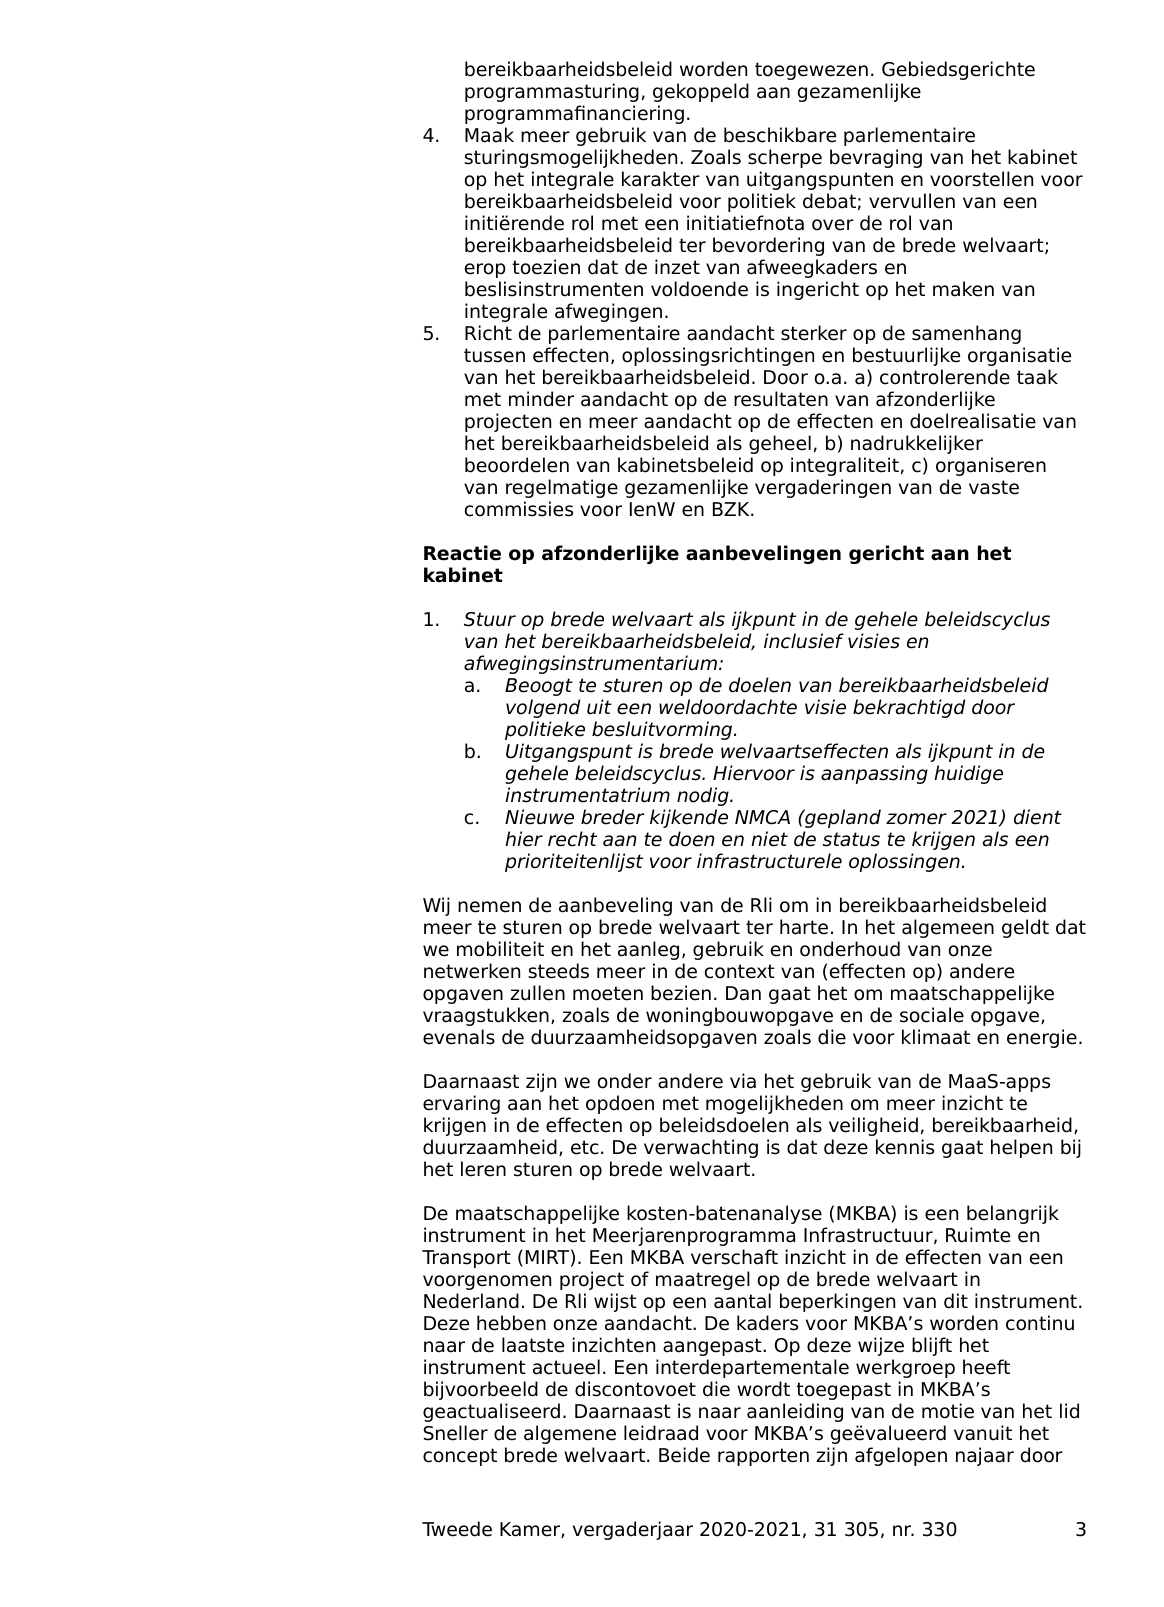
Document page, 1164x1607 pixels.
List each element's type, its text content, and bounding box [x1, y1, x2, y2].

text Daarnaast zijn we onder andere via het gebruik van de MaaS-apps ervaring aan het opdoen met mogelijkheden om meer inzicht te krijgen in de effecten op beleidsdoelen als veiligheid, bereikbaarheid, duurzaamheid, etc. De verwachting is dat deze kennis gaat helpen bij het leren sturen op brede welvaart. [422, 1071, 1087, 1181]
text b. Uitgangspunt is brede welvaartseffecten als ijkpunt in de gehele beleidscyclus. Hiervoor is aanpassing huidige instrumentatrium nodig. [464, 741, 1087, 807]
text c. Nieuwe breder kijkende NMCA (gepland zomer 2021) dient hier recht aan te doen en niet de status te krijgen als een prioriteitenlijst voor infrastructurele oplossingen. [464, 807, 1087, 873]
text 1. Stuur op brede welvaart als ijkpunt in de gehele beleidscyclus van het bereikbaarheidsbeleid, inclusief visies en afwegingsinstrumentarium: [422, 609, 1087, 675]
subtitle Reactie op afzonderlijke aanbevelingen gericht aan het kabinet [422, 543, 1087, 587]
text Wij nemen de aanbeveling van de Rli om in bereikbaarheidsbeleid meer te sturen op brede welvaart ter harte. In het algemeen geldt dat we mobiliteit en het aanleg, gebruik en onderhoud van onze netwerken steeds meer in de context van (effecten op) andere opgaven zullen moeten bezien. Dan gaat het om maatschappelijke vraagstukken, zoals de woningbouwopgave en de sociale opgave, evenals de duurzaamheidsopgaven zoals die voor klimaat en energie. [422, 895, 1087, 1049]
text 5. Richt de parlementaire aandacht sterker op de samenhang tussen effecten, oplossingsrichtingen en bestuurlijke organisatie van het bereikbaarheidsbeleid. Door o.a. a) controlerende taak met minder aandacht op de resultaten van afzonderlijke projecten en meer aandacht op de effecten en doelrealisatie van het bereikbaarheidsbeleid als geheel, b) nadrukkelijker beoordelen van kabinetsbeleid op integraliteit, c) organiseren van regelmatige gezamenlijke vergaderingen van de vaste commissies voor IenW en BZK. [422, 323, 1087, 521]
text De maatschappelijke kosten-batenanalyse (MKBA) is een belangrijk instrument in het Meerjarenprogramma Infrastructuur, Ruimte en Transport (MIRT). Een MKBA verschaft inzicht in de effecten van een voorgenomen project of maatregel op de brede welvaart in Nederland. De Rli wijst op een aantal beperkingen van dit instrument. Deze hebben onze aandacht. De kaders voor MKBA’s worden continu naar de laatste inzichten aangepast. Op deze wijze blijft het instrument actueel. Een interdepartementale werkgroep heeft bijvoorbeeld de discontovoet die wordt toegepast in MKBA’s geactualiseerd. Daarnaast is naar aanleiding van de motie van het lid Sneller de algemene leidraad voor MKBA’s geëvalueerd vanuit het concept brede welvaart. Beide rapporten zijn afgelopen najaar door [422, 1203, 1087, 1467]
text 4. Maak meer gebruik van de beschikbare parlementaire sturingsmogelijkheden. Zoals scherpe bevraging van het kabinet op het integrale karakter van uitgangspunten en voorstellen voor bereikbaarheidsbeleid voor politiek debat; vervullen van een initiërende rol met een initiatiefnota over de rol van bereikbaarheidsbeleid ter bevordering van de brede welvaart; erop toezien dat de inzet van afweegkaders en beslisinstrumenten voldoende is ingericht op het maken van integrale afwegingen. [422, 125, 1087, 323]
text a. Beoogt te sturen op de doelen van bereikbaarheidsbeleid volgend uit een weldoordachte visie bekrachtigd door politieke besluitvorming. [464, 675, 1087, 741]
text bereikbaarheidsbeleid worden toegewezen. Gebiedsgerichte programmasturing, gekoppeld aan gezamenlijke programmafinanciering. [422, 59, 1087, 125]
